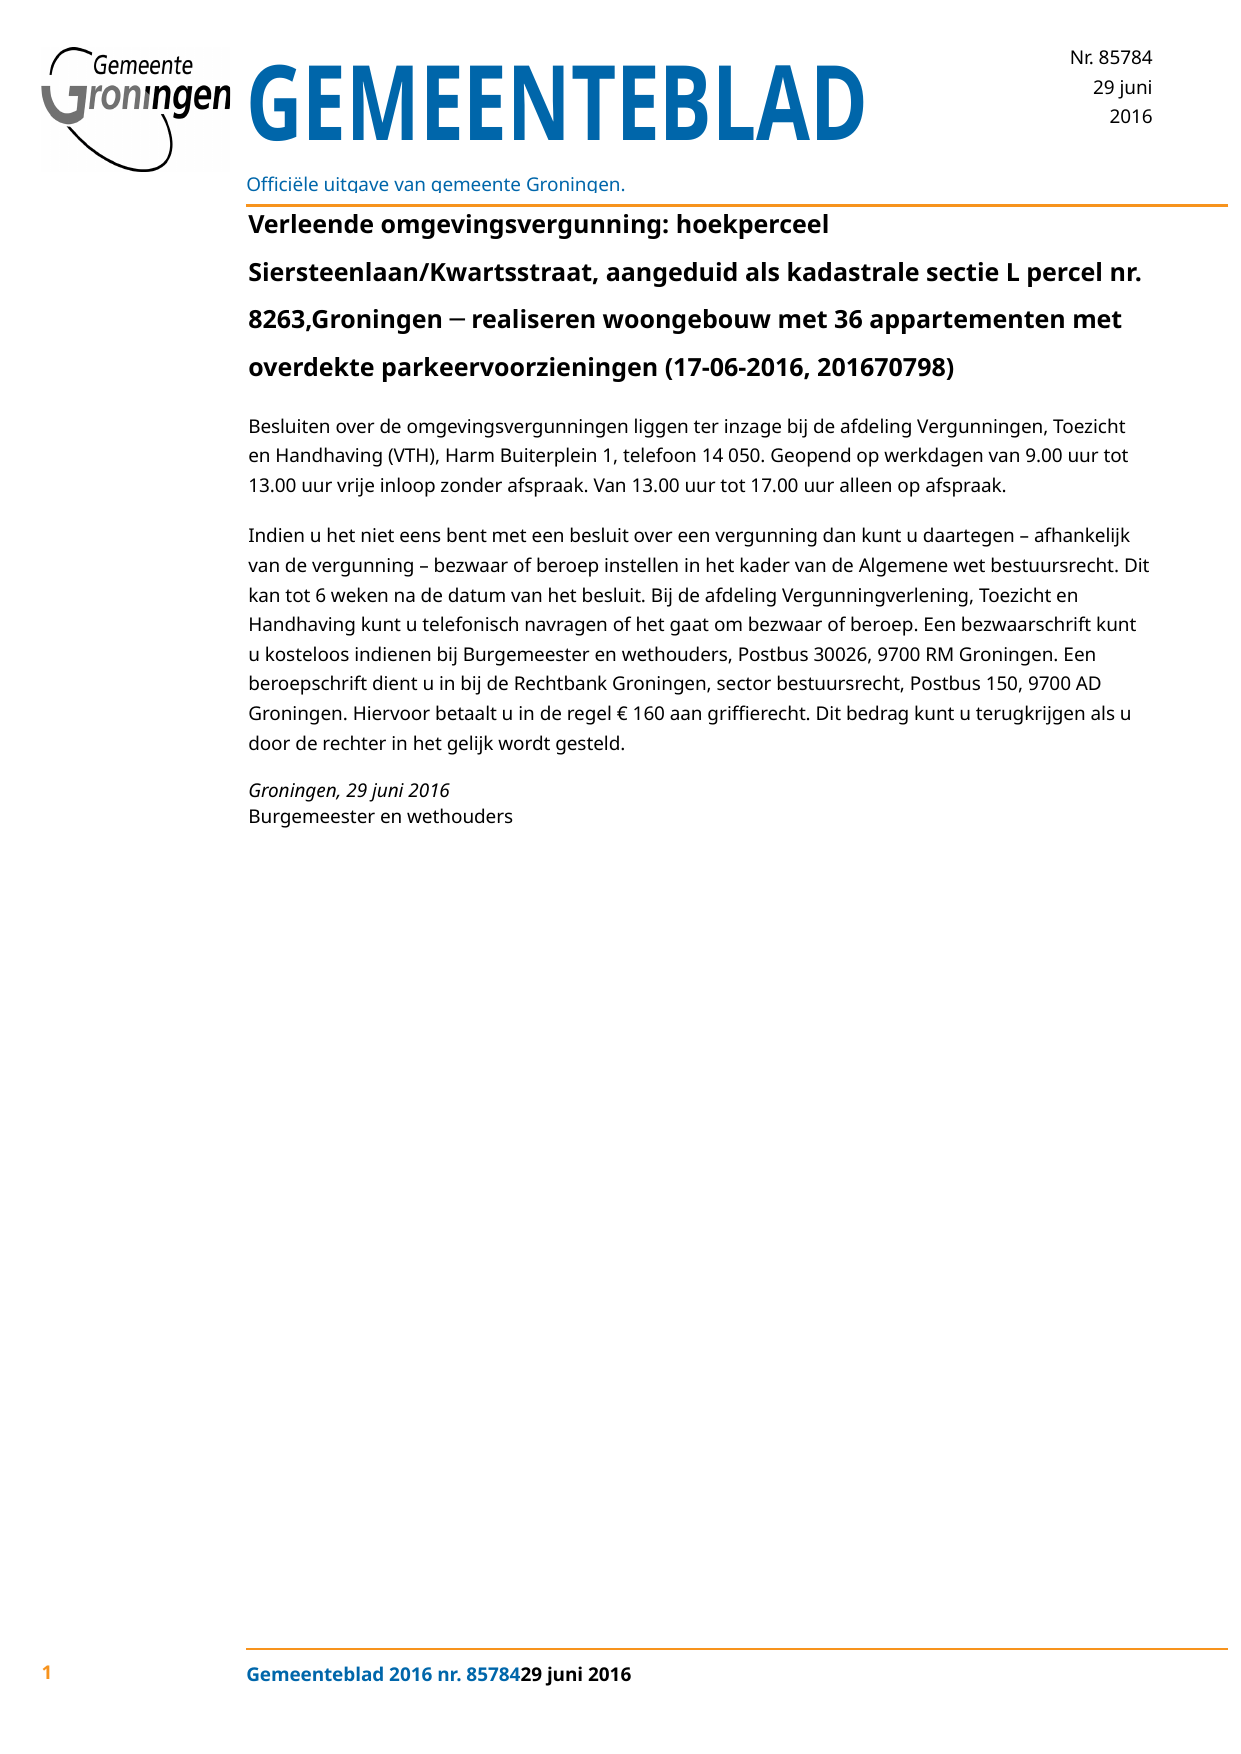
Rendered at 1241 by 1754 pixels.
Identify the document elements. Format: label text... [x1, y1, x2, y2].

text Verleende omgevingsvergunning: hoekperceel Siersteenlaan/Kwartsstraat, aangeduid als kadastrale sectie L percel nr. 8263,Groningen ─ realiseren woongebouw met 36 appartementen met overdekte parkeervoorzieningen (17-06-2016, 201670798) [248, 207, 1152, 384]
text Groningen, 29 juni 2016 [248, 778, 1152, 803]
text Burgemeester en wethouders [248, 803, 1152, 829]
text Besluiten over de omgevingsvergunningen liggen ter inzage bij de afdeling Vergunningen, Toezicht en Handhaving (VTH), Harm Buiterplein 1, telefoon 14 050. Geopend op werkdagen van 9.00 uur tot 13.00 uur vrije inloop zonder afspraak. Van 13.00 uur tot 17.00 uur alleen op afspraak. [248, 413, 1152, 498]
text Indien u het niet eens bent met een besluit over een vergunning dan kunt u daartegen – afhankelijk van de vergunning – bezwaar of beroep instellen in het kader van de Algemene wet bestuursrecht. Dit kan tot 6 weken na de datum van het besluit. Bij de afdeling Vergunningverlening, Toezicht en Handhaving kunt u telefonisch navragen of het gaat om bezwaar of beroep. Een bezwaarschrift kunt u kosteloos indienen bij Burgemeester en wethouders, Postbus 30026, 9700 RM Groningen. Een beroepschrift dient u in bij de Rechtbank Groningen, sector bestuursrecht, Postbus 150, 9700 AD Groningen. Hiervoor betaalt u in de regel € 160 aan griffierecht. Dit bedrag kunt u terugkrijgen als u door de rechter in het gelijk wordt gesteld. [248, 523, 1152, 756]
picture [41, 47, 231, 172]
